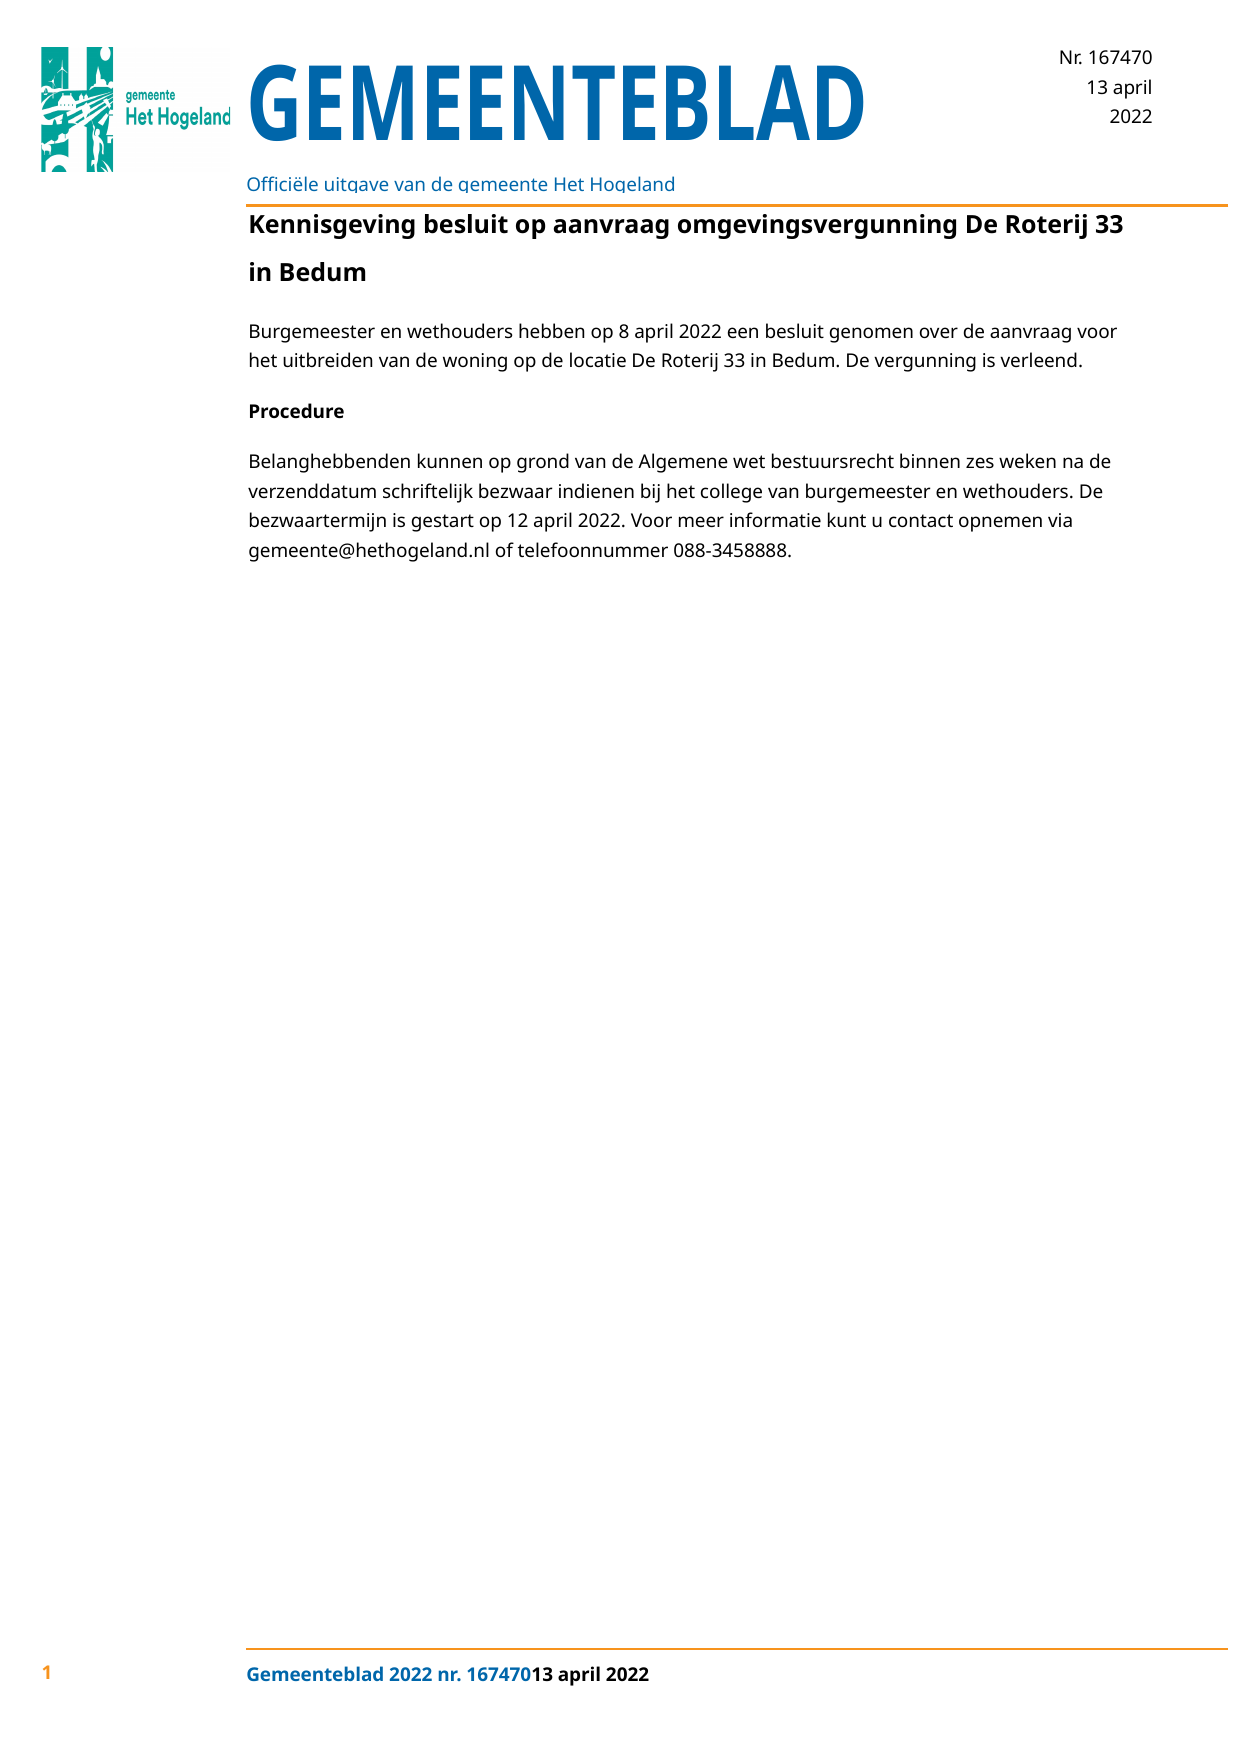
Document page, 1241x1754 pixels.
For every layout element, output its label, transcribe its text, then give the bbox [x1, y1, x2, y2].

text Kennisgeving besluit op aanvraag omgevingsvergunning De Roterij 33 in Bedum [248, 207, 1152, 288]
picture [41, 47, 231, 172]
text Belanghebbenden kunnen op grond van de Algemene wet bestuursrecht binnen zes weken na de verzenddatum schriftelijk bezwaar indienen bij het college van burgemeester en wethouders. De bezwaartermijn is gestart op 12 april 2022. Voor meer informatie kunt u contact opnemen via gemeente@hethogeland.nl of telefoonnummer 088-3458888. [248, 448, 1152, 563]
text Burgemeester en wethouders hebben op 8 april 2022 een besluit genomen over de aanvraag voor het uitbreiden van de woning op de locatie De Roterij 33 in Bedum. De vergunning is verleend. [248, 318, 1152, 373]
text Procedure [248, 398, 1152, 424]
